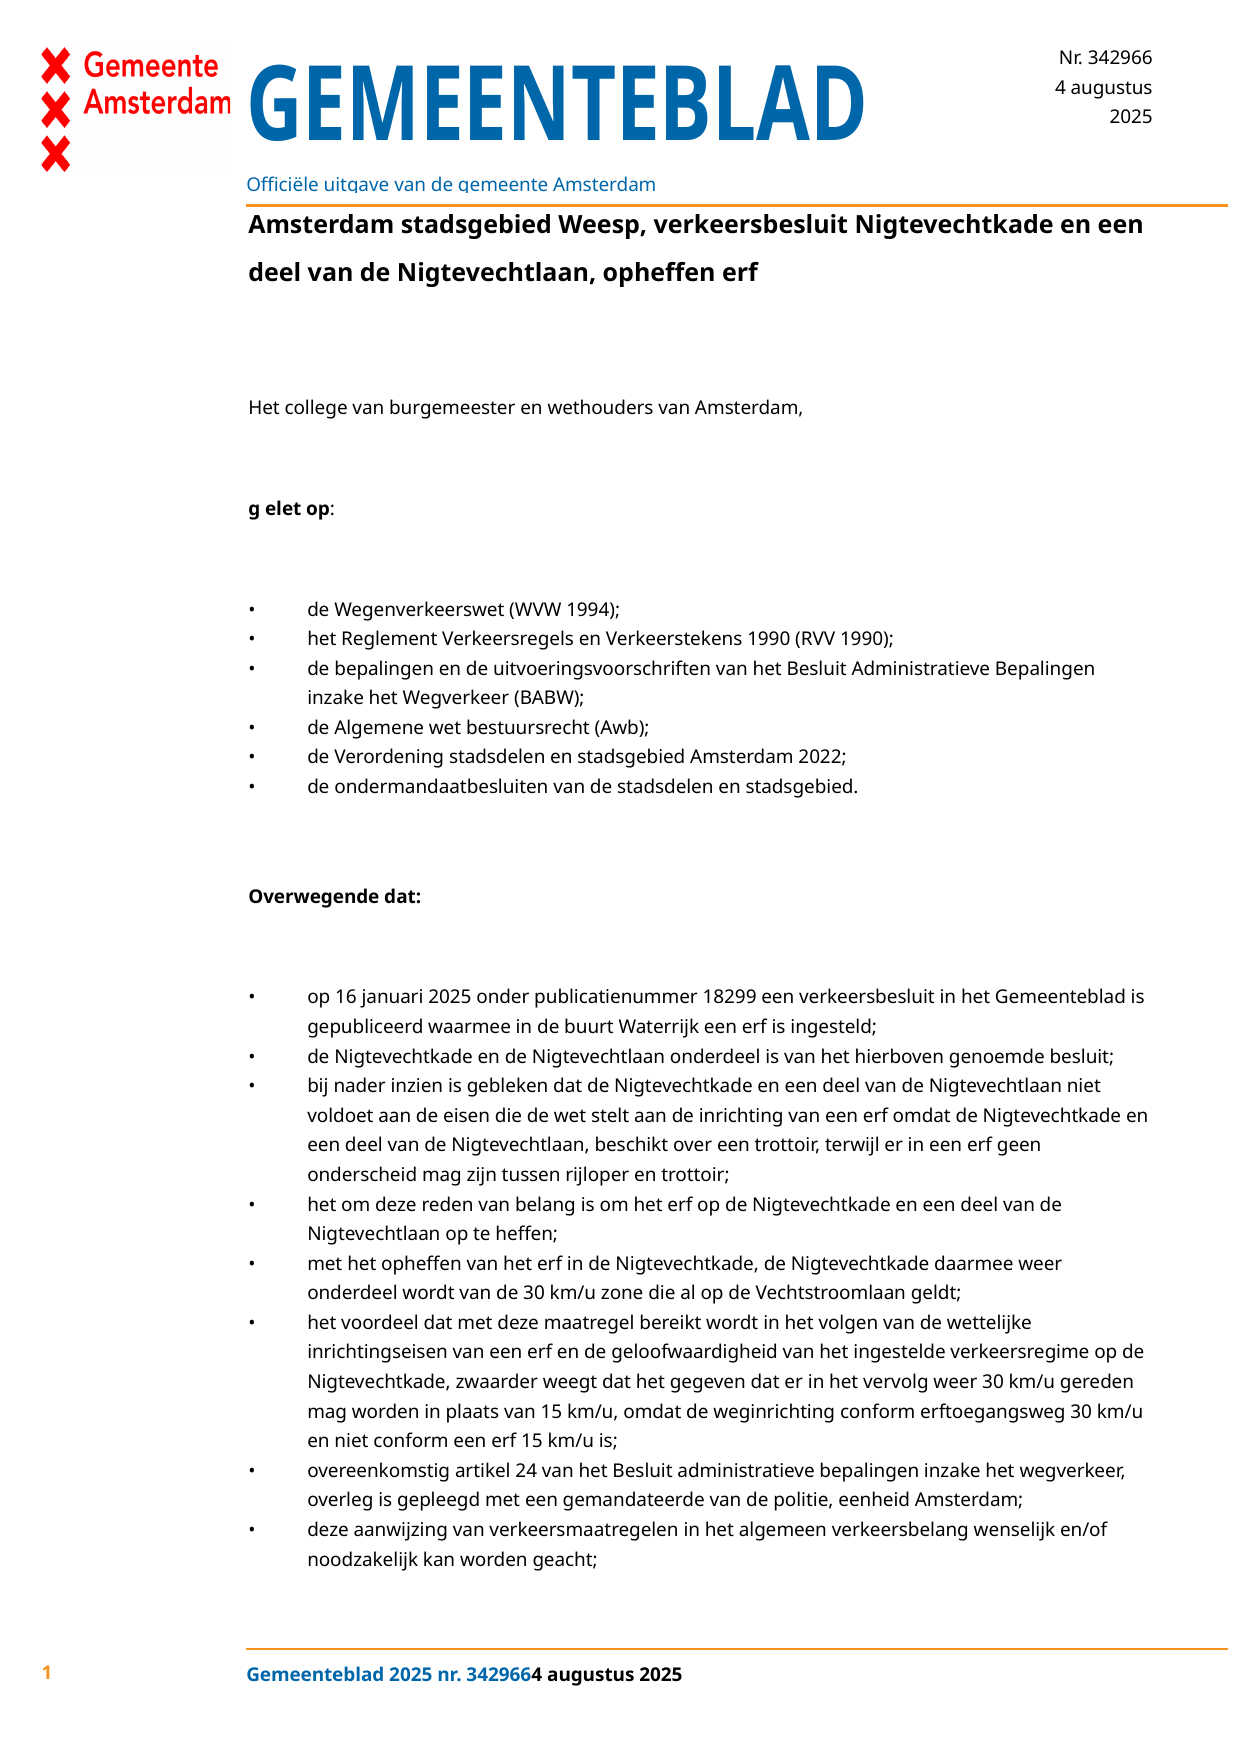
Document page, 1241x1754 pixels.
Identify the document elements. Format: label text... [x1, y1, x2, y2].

list de Wegenverkeerswet (WVW 1994); [248, 596, 1152, 621]
list de bepalingen en de uitvoeringsvoorschriften van het Besluit Administratieve Bepalingen inzake het Wegverkeer (BABW); [248, 655, 1152, 710]
list de Nigtevechtkade en de Nigtevechtlaan onderdeel is van het hierboven genoemde besluit; [248, 1043, 1152, 1068]
list met het opheffen van het erf in de Nigtevechtkade, de Nigtevechtkade daarmee weer onderdeel wordt van de 30 km/u zone die al op de Vechtstroomlaan geldt; [248, 1250, 1152, 1305]
text Het college van burgemeester en wethouders van Amsterdam, [248, 394, 1152, 420]
picture [41, 47, 231, 172]
list op 16 januari 2025 onder publicatienummer 18299 een verkeersbesluit in het Gemeenteblad is gepubliceerd waarmee in de buurt Waterrijk een erf is ingesteld; [248, 984, 1152, 1039]
text Overwegende dat: [248, 883, 1152, 908]
list het Reglement Verkeersregels en Verkeerstekens 1990 (RVV 1990); [248, 625, 1152, 651]
list het voordeel dat met deze maatregel bereikt wordt in het volgen van de wettelijke inrichtingseisen van een erf en de geloofwaardigheid van het ingestelde verkeersregime op de Nigtevechtkade, zwaarder weegt dat het gegeven dat er in het vervolg weer 30 km/u gereden mag worden in plaats van 15 km/u, omdat de weginrichting conform erftoegangsweg 30 km/u en niet conform een erf 15 km/u is; [248, 1309, 1152, 1453]
list de ondermandaatbesluiten van de stadsdelen en stadsgebied. [248, 773, 1152, 799]
list het om deze reden van belang is om het erf op de Nigtevechtkade en een deel van de Nigtevechtlaan op te heffen; [248, 1191, 1152, 1246]
list overeenkomstig artikel 24 van het Besluit administratieve bepalingen inzake het wegverkeer, overleg is gepleegd met een gemandateerde van de politie, eenheid Amsterdam; [248, 1457, 1152, 1512]
list bij nader inzien is gebleken dat de Nigtevechtkade en een deel van de Nigtevechtlaan niet voldoet aan de eisen die de wet stelt aan de inrichting van een erf omdat de Nigtevechtkade en een deel van de Nigtevechtlaan, beschikt over een trottoir, terwijl er in een erf geen onderscheid mag zijn tussen rijloper en trottoir; [248, 1072, 1152, 1187]
list deze aanwijzing van verkeersmaatregelen in het algemeen verkeersbelang wenselijk en/of noodzakelijk kan worden geacht; [248, 1516, 1152, 1571]
list de Verordening stadsdelen en stadsgebied Amsterdam 2022; [248, 744, 1152, 769]
text Amsterdam stadsgebied Weesp, verkeersbesluit Nigtevechtkade en een deel van de Nigtevechtlaan, opheffen erf [248, 207, 1152, 288]
list de Algemene wet bestuursrecht (Awb); [248, 714, 1152, 740]
text g elet op: [248, 495, 1152, 521]
